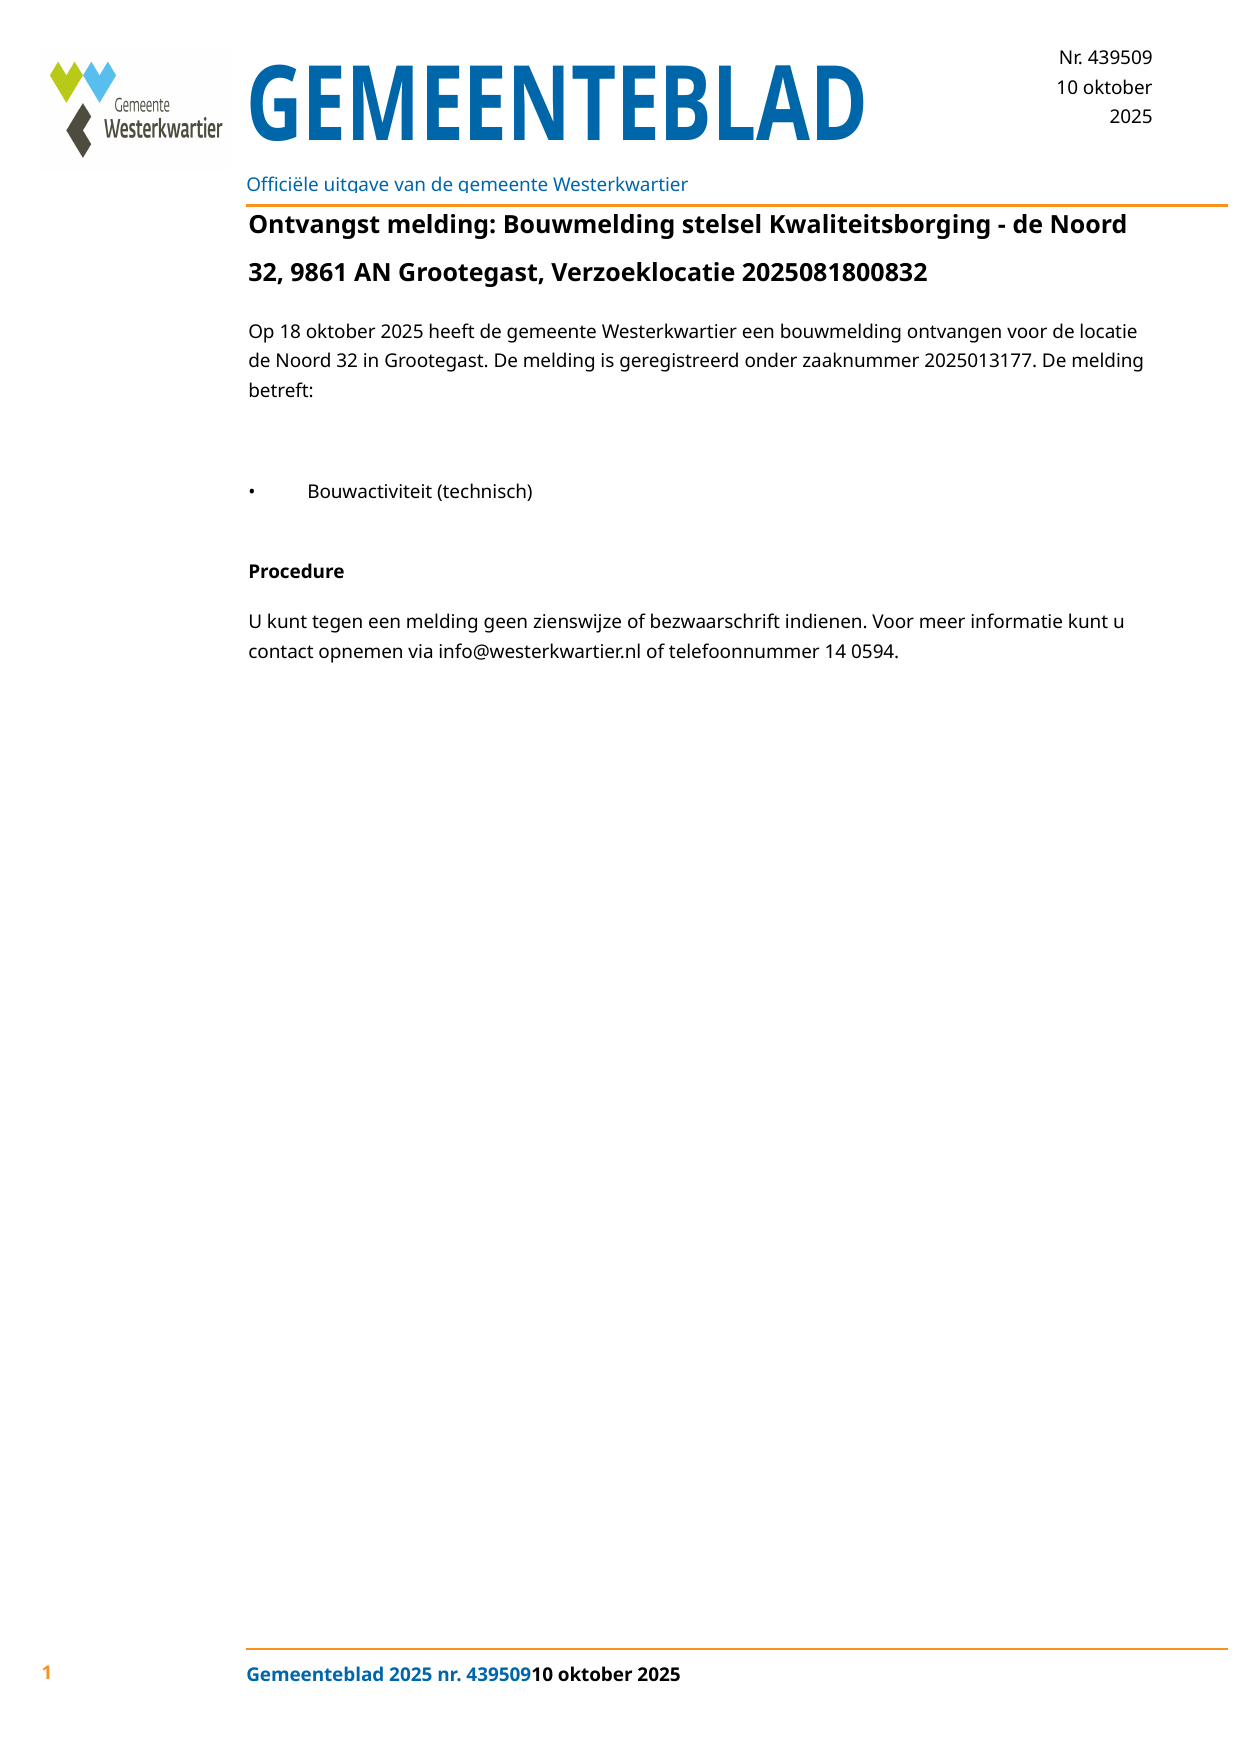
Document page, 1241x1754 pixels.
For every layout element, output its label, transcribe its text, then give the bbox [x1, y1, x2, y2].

text Op 18 oktober 2025 heeft de gemeente Westerkwartier een bouwmelding ontvangen voor de locatie de Noord 32 in Grootegast. De melding is geregistreerd onder zaaknummer 2025013177. De melding betreft: [248, 318, 1152, 403]
list Bouwactiviteit (technisch) [248, 478, 1152, 504]
text Ontvangst melding: Bouwmelding stelsel Kwaliteitsborging - de Noord 32, 9861 AN Grootegast, Verzoeklocatie 2025081800832 [248, 207, 1152, 288]
picture [41, 47, 231, 172]
text U kunt tegen een melding geen zienswijze of bezwaarschrift indienen. Voor meer informatie kunt u contact opnemen via info@westerkwartier.nl of telefoonnummer 14 0594. [248, 608, 1152, 664]
text Procedure [248, 558, 1152, 584]
